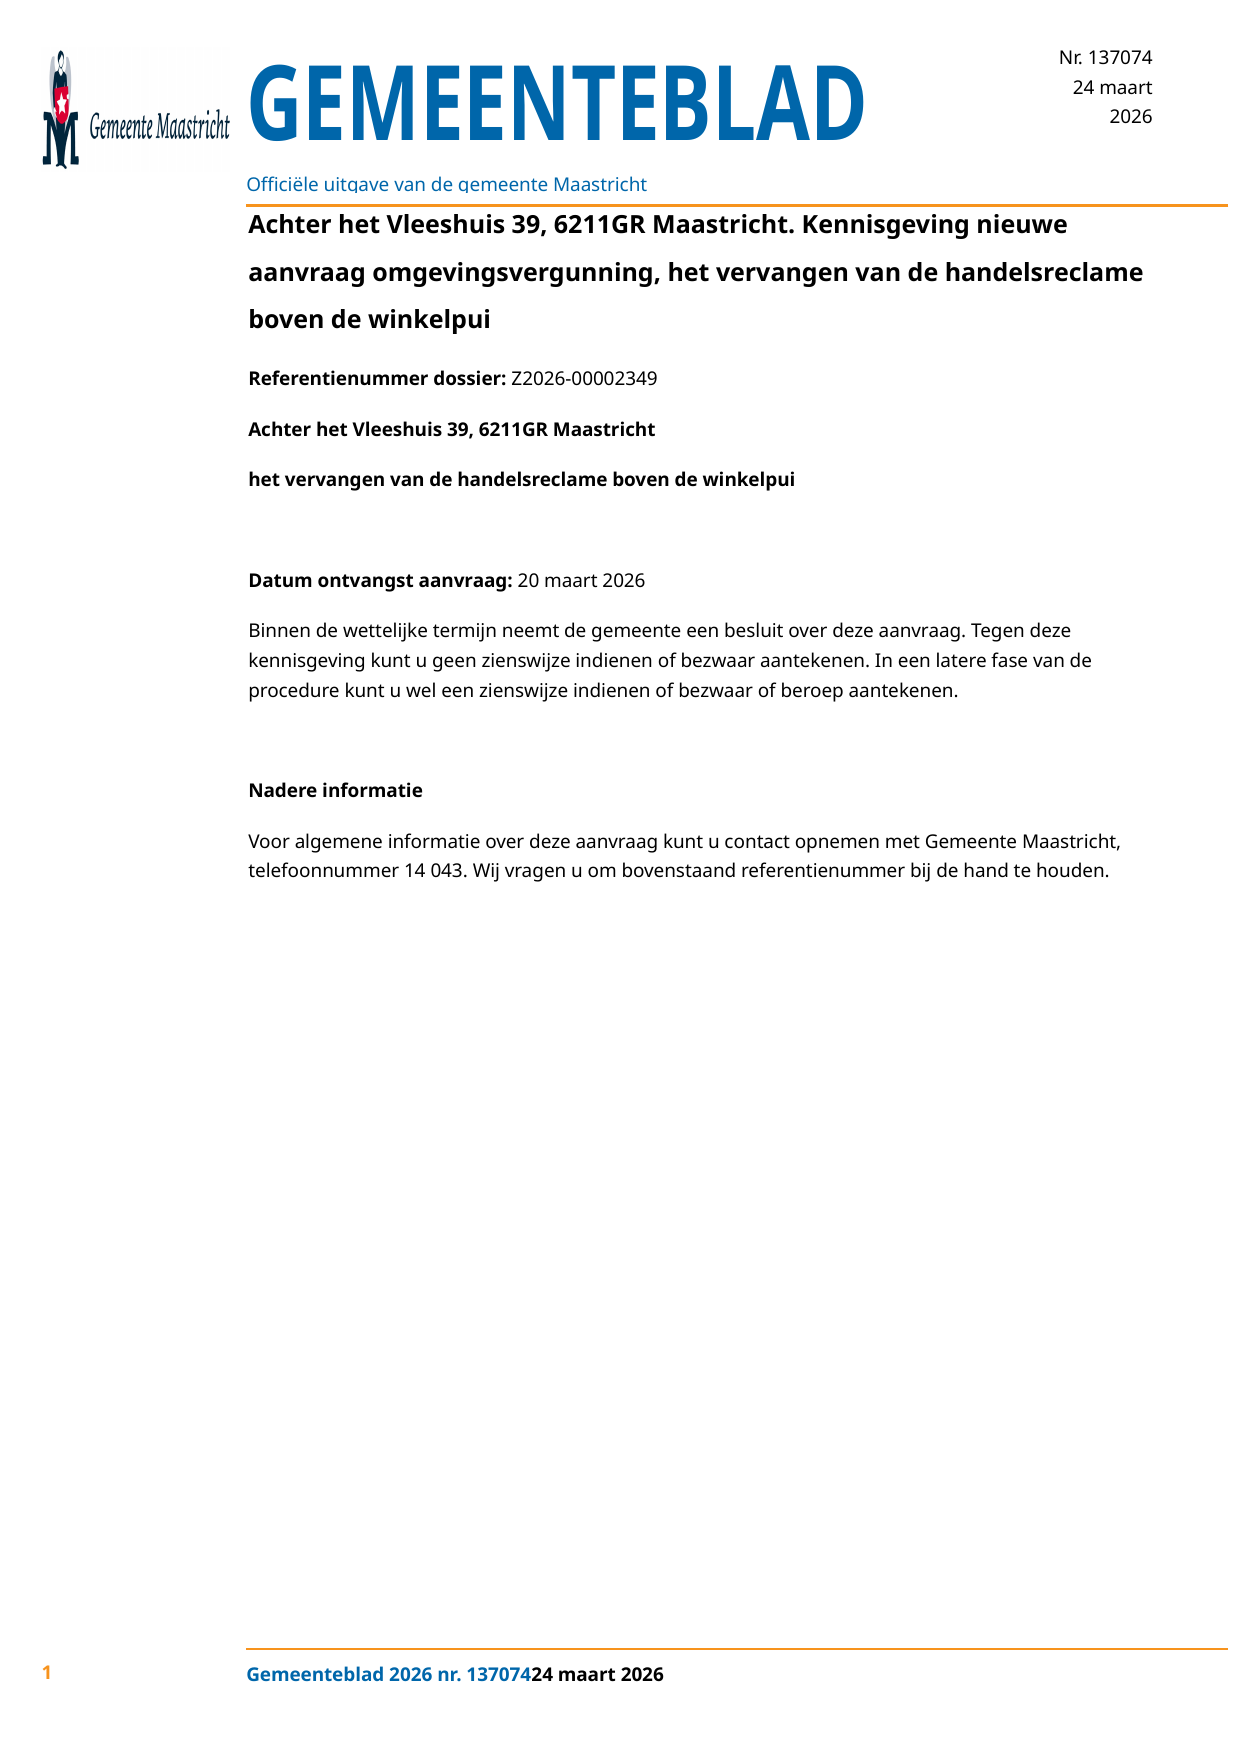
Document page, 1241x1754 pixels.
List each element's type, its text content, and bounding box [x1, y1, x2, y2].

text Achter het Vleeshuis 39, 6211GR Maastricht [248, 416, 1152, 442]
text Nadere informatie [248, 778, 1152, 803]
text Binnen de wettelijke termijn neemt de gemeente een besluit over deze aanvraag. Tegen deze kennisgeving kunt u geen zienswijze indienen of bezwaar aantekenen. In een latere fase van de procedure kunt u wel een zienswijze indienen of bezwaar of beroep aantekenen. [248, 618, 1152, 702]
text Datum ontvangst aanvraag: 20 maart 2026 [248, 567, 1152, 593]
text het vervangen van de handelsreclame boven de winkelpui [248, 466, 1152, 492]
text Achter het Vleeshuis 39, 6211GR Maastricht. Kennisgeving nieuwe aanvraag omgevingsvergunning, het vervangen van de handelsreclame boven de winkelpui [248, 207, 1152, 336]
picture [41, 47, 231, 172]
text Voor algemene informatie over deze aanvraag kunt u contact opnemen met Gemeente Maastricht, telefoonnummer 14 043. Wij vragen u om bovenstaand referentienummer bij de hand te houden. [248, 828, 1152, 883]
text Referentienummer dossier: Z2026-00002349 [248, 366, 1152, 391]
